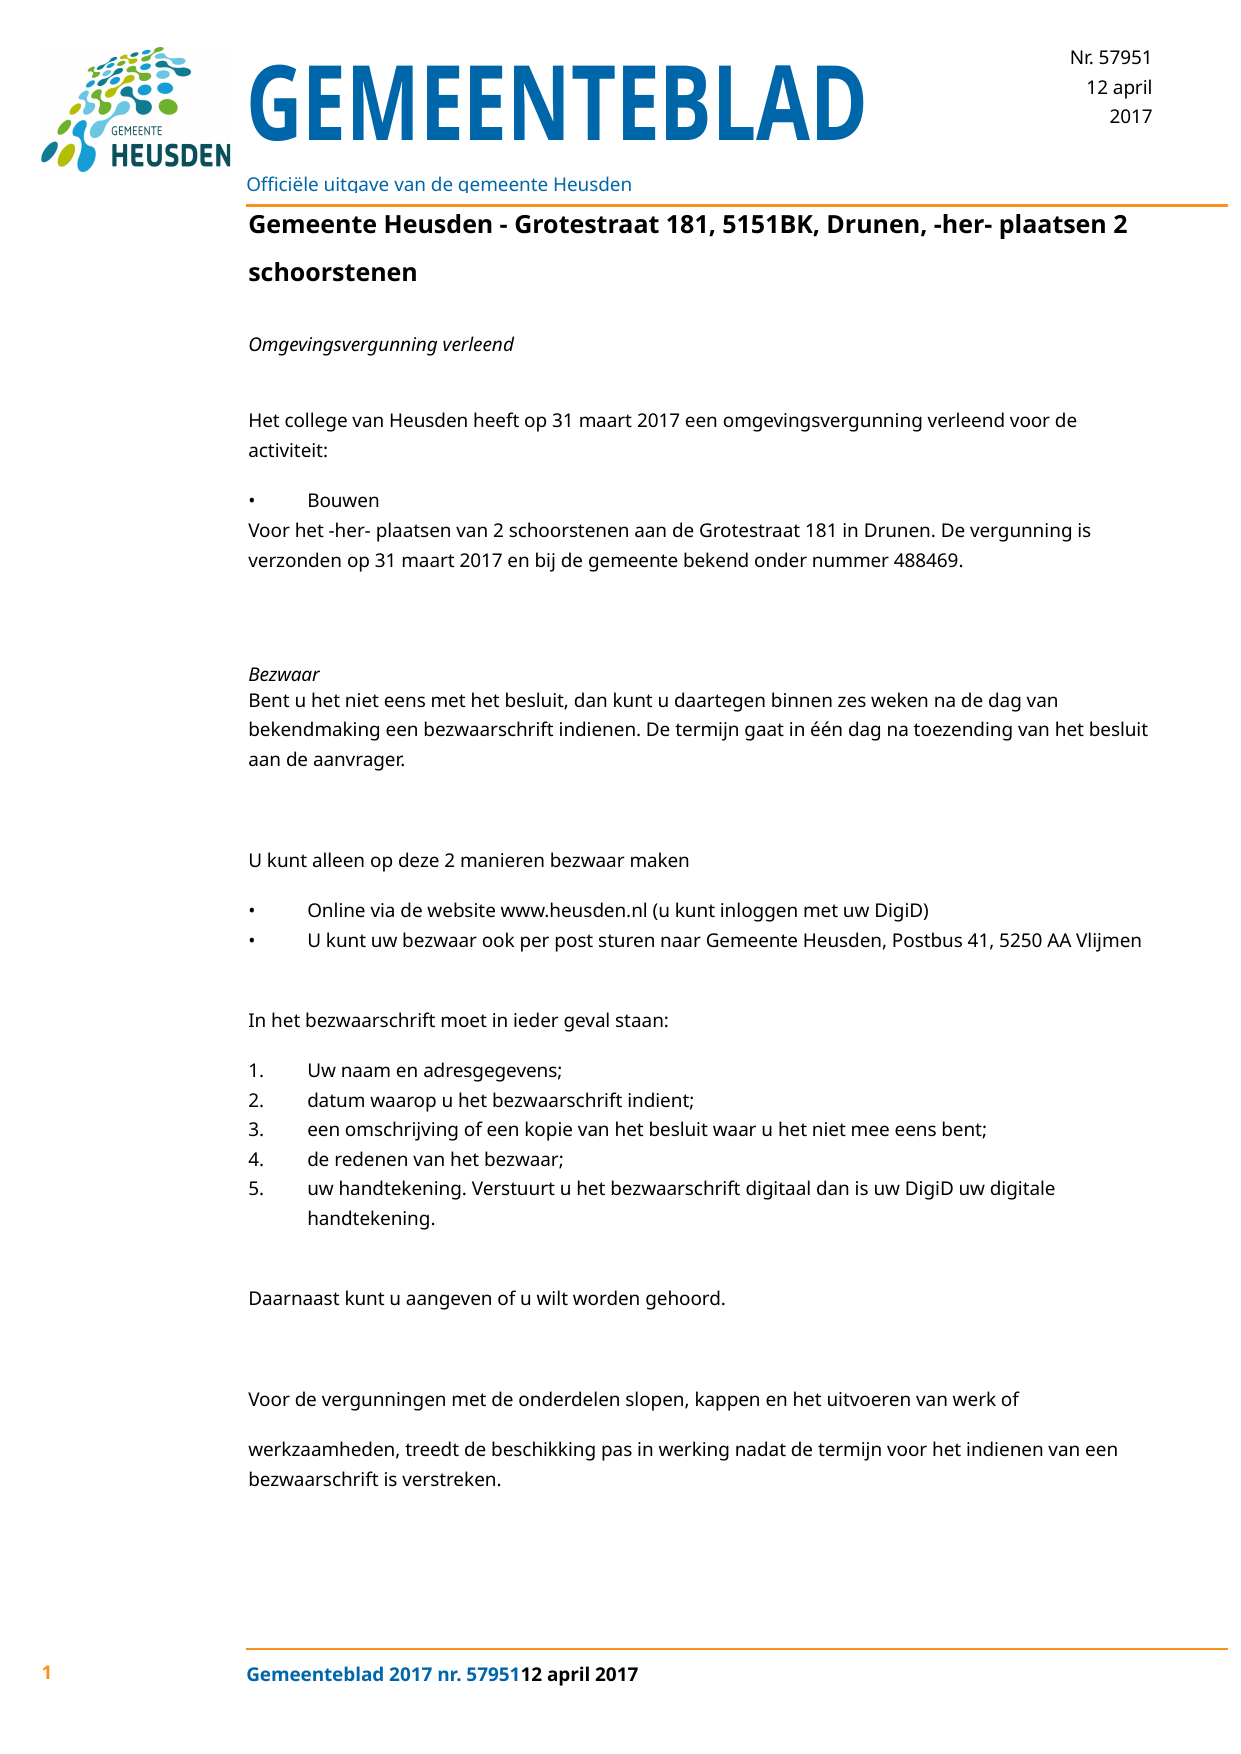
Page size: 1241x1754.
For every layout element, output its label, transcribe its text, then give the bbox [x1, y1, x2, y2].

picture [41, 47, 231, 172]
list een omschrijving of een kopie van het besluit waar u het niet mee eens bent; [248, 1116, 1152, 1142]
text Omgevingsvergunning verleend [248, 331, 1152, 357]
text Voor het -her- plaatsen van 2 schoorstenen aan de Grotestraat 181 in Drunen. De vergunning is verzonden op 31 maart 2017 en bij de gemeente bekend onder nummer 488469. [248, 517, 1152, 572]
list uw handtekening. Verstuurt u het bezwaarschrift digitaal dan is uw DigiD uw digitale handtekening. [248, 1176, 1152, 1231]
text Gemeente Heusden - Grotestraat 181, 5151BK, Drunen, -her- plaatsen 2 schoorstenen [248, 207, 1152, 288]
list Bouwen [248, 488, 1152, 513]
list Online via de website www.heusden.nl (u kunt inloggen met uw DigiD) [248, 897, 1152, 923]
text werkzaamheden, treedt de beschikking pas in werking nadat de termijn voor het indienen van een bezwaarschrift is verstreken. [248, 1436, 1152, 1492]
list U kunt uw bezwaar ook per post sturen naar Gemeente Heusden, Postbus 41, 5250 AA Vlijmen [248, 927, 1152, 953]
text Daarnaast kunt u aangeven of u wilt worden gehoord. [248, 1285, 1152, 1311]
list datum waarop u het bezwaarschrift indient; [248, 1087, 1152, 1113]
text U kunt alleen op deze 2 manieren bezwaar maken [248, 847, 1152, 873]
text Bezwaar [248, 661, 1152, 687]
text In het bezwaarschrift moet in ieder geval staan: [248, 1007, 1152, 1033]
text Bent u het niet eens met het besluit, dan kunt u daartegen binnen zes weken na de dag van bekendmaking een bezwaarschrift indienen. De termijn gaat in één dag na toezending van het besluit aan de aanvrager. [248, 687, 1152, 772]
list de redenen van het bezwaar; [248, 1146, 1152, 1172]
text Het college van Heusden heeft op 31 maart 2017 een omgevingsvergunning verleend voor de activiteit: [248, 408, 1152, 463]
text Voor de vergunningen met de onderdelen slopen, kappen en het uitvoeren van werk of [248, 1386, 1152, 1412]
list Uw naam en adresgegevens; [248, 1057, 1152, 1083]
